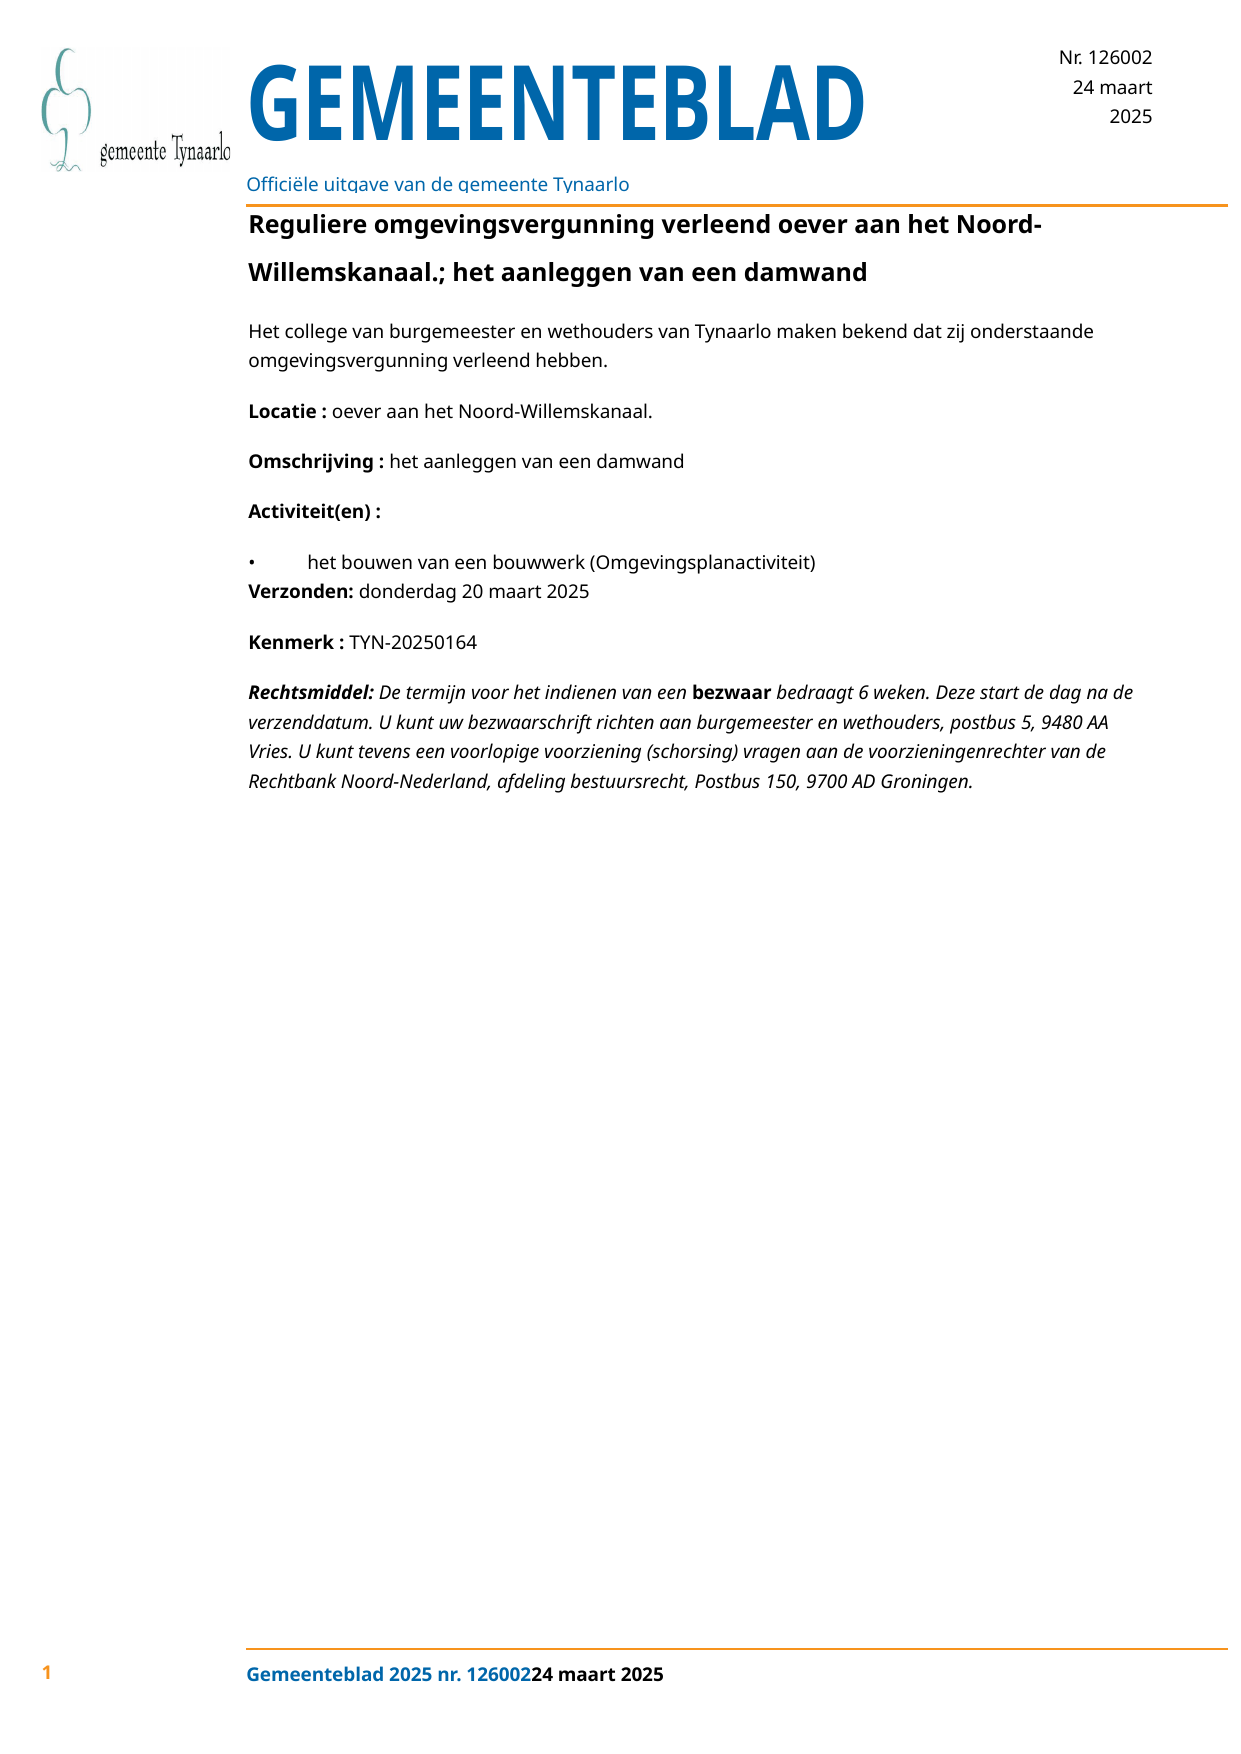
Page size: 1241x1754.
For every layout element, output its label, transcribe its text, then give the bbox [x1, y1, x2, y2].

text Omschrijving : het aanleggen van een damwand [248, 448, 1152, 474]
text Verzonden: donderdag 20 maart 2025 [248, 579, 1152, 604]
text Locatie : oever aan het Noord-Willemskanaal. [248, 398, 1152, 424]
picture [41, 47, 231, 172]
text Het college van burgemeester en wethouders van Tynaarlo maken bekend dat zij onderstaande omgevingsvergunning verleend hebben. [248, 318, 1152, 373]
text Rechtsmiddel: De termijn voor het indienen van een bezwaar bedraagt 6 weken. Deze start de dag na de verzenddatum. U kunt uw bezwaarschrift richten aan burgemeester en wethouders, postbus 5, 9480 AA Vries. U kunt tevens een voorlopige voorziening (schorsing) vragen aan de voorzieningenrechter van de Rechtbank Noord-Nederland, afdeling bestuursrecht, Postbus 150, 9700 AD Groningen. [248, 679, 1152, 794]
list het bouwen van een bouwwerk (Omgevingsplanactiviteit) [248, 549, 1152, 575]
text Kenmerk : TYN-20250164 [248, 629, 1152, 655]
text Activiteit(en) : [248, 499, 1152, 524]
text Reguliere omgevingsvergunning verleend oever aan het Noord-Willemskanaal.; het aanleggen van een damwand [248, 207, 1152, 288]
